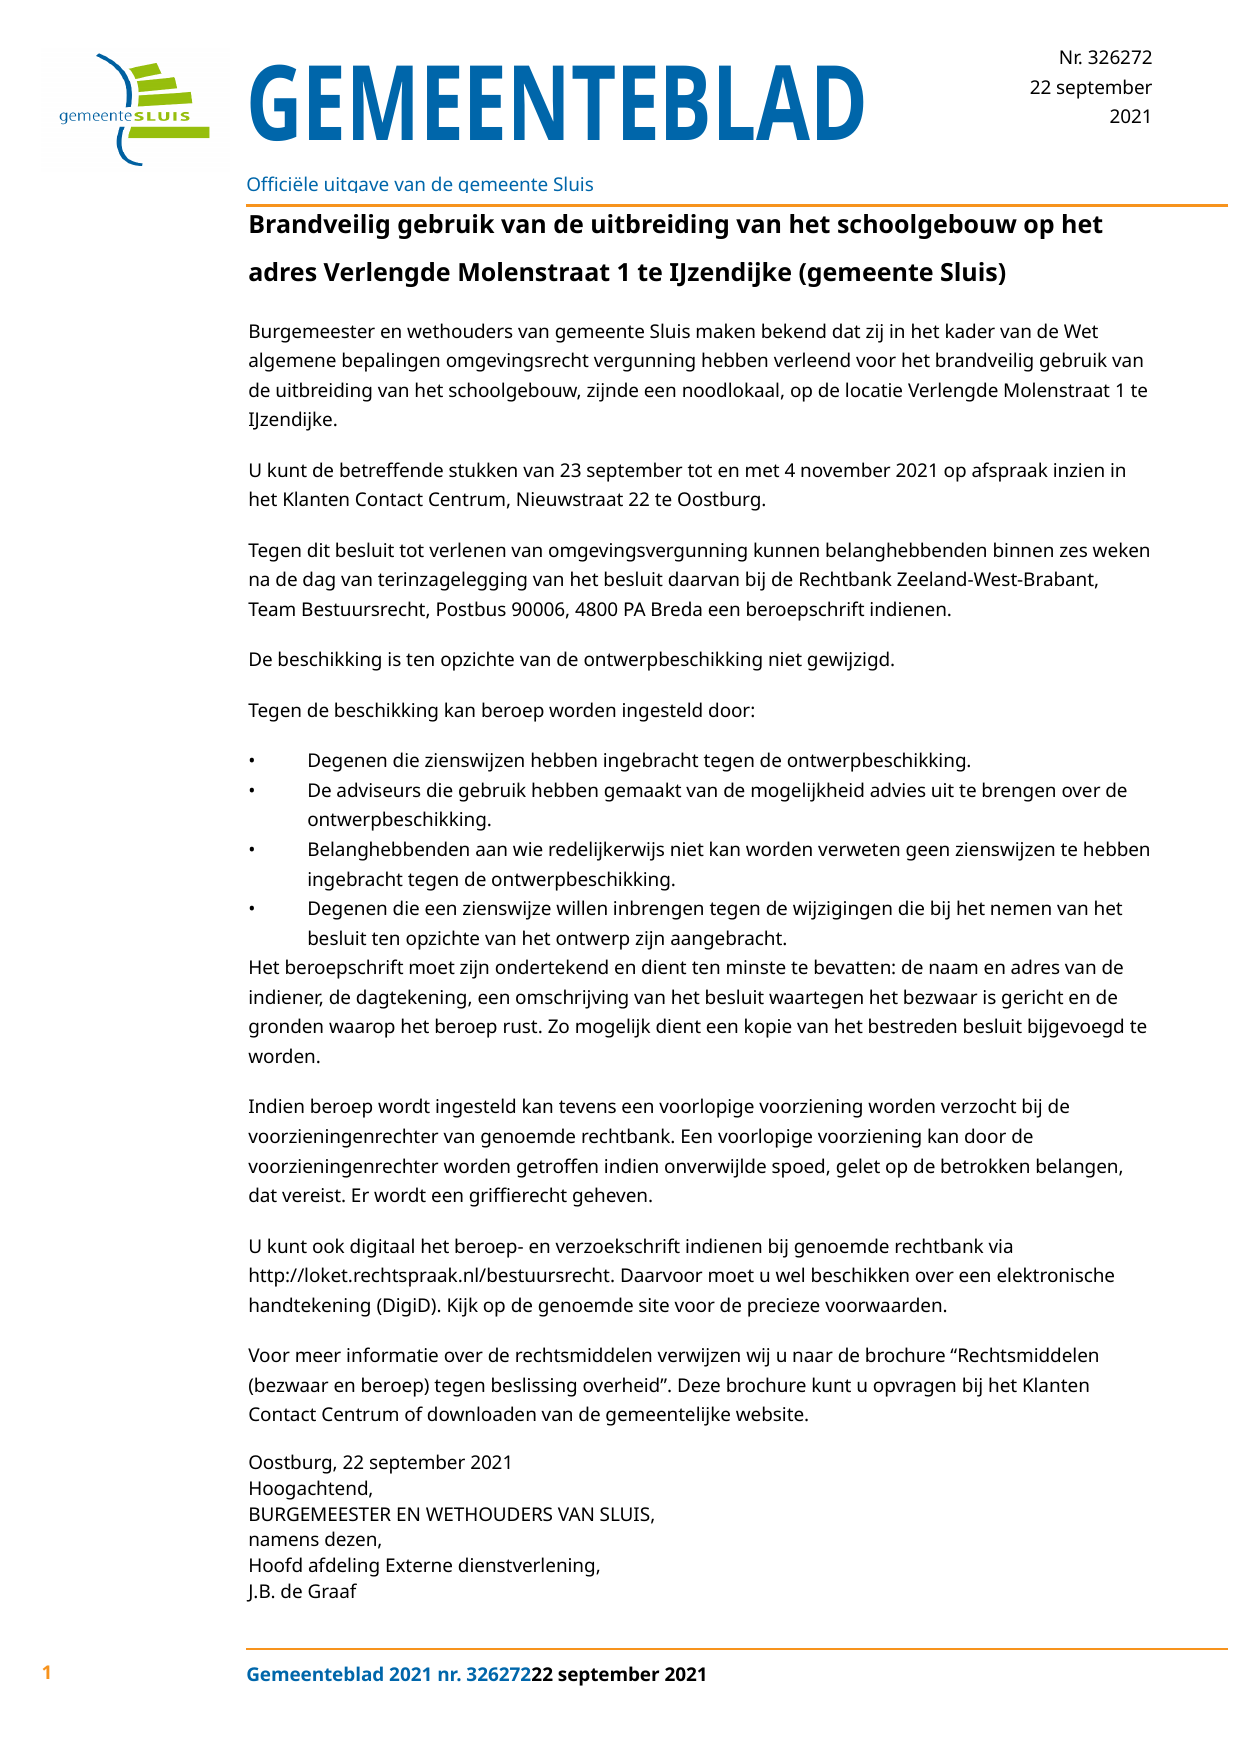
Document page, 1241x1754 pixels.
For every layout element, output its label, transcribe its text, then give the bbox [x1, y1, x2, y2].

list Degenen die een zienswijze willen inbrengen tegen de wijzigingen die bij het nemen van het besluit ten opzichte van het ontwerp zijn aangebracht. [248, 895, 1152, 951]
text Tegen de beschikking kan beroep worden ingesteld door: [248, 697, 1152, 723]
text Het beroepschrift moet zijn ondertekend en dient ten minste te bevatten: de naam en adres van de indiener, de dagtekening, een omschrijving van het besluit waartegen het bezwaar is gericht en de gronden waarop het beroep rust. Zo mogelijk dient een kopie van het bestreden besluit bijgevoegd te worden. [248, 954, 1152, 1069]
text Burgemeester en wethouders van gemeente Sluis maken bekend dat zij in het kader van de Wet algemene bepalingen omgevingsrecht vergunning hebben verleend voor het brandveilig gebruik van de uitbreiding van het schoolgebouw, zijnde een noodlokaal, op de locatie Verlengde Molenstraat 1 te IJzendijke. [248, 318, 1152, 432]
text Hoogachtend, [248, 1475, 1152, 1501]
text U kunt de betreffende stukken van 23 september tot en met 4 november 2021 op afspraak inzien in het Klanten Contact Centrum, Nieuwstraat 22 te Oostburg. [248, 457, 1152, 512]
text Indien beroep wordt ingesteld kan tevens een voorlopige voorziening worden verzocht bij de voorzieningenrechter van genoemde rechtbank. Een voorlopige voorziening kan door de voorzieningenrechter worden getroffen indien onverwijlde spoed, gelet op de betrokken belangen, dat vereist. Er wordt een griffierecht geheven. [248, 1094, 1152, 1208]
text De beschikking is ten opzichte van de ontwerpbeschikking niet gewijzigd. [248, 647, 1152, 672]
text Brandveilig gebruik van de uitbreiding van het schoolgebouw op het adres Verlengde Molenstraat 1 te IJzendijke (gemeente Sluis) [248, 207, 1152, 288]
text J.B. de Graaf [248, 1578, 1152, 1604]
text namens dezen, [248, 1527, 1152, 1552]
text Hoofd afdeling Externe dienstverlening, [248, 1552, 1152, 1578]
text Voor meer informatie over de rechtsmiddelen verwijzen wij u naar de brochure “Rechtsmiddelen (bezwaar en beroep) tegen beslissing overheid”. Deze brochure kunt u opvragen bij het Klanten Contact Centrum of downloaden van de gemeentelijke website. [248, 1342, 1152, 1427]
list De adviseurs die gebruik hebben gemaakt van de mogelijkheid advies uit te brengen over de ontwerpbeschikking. [248, 777, 1152, 832]
text Tegen dit besluit tot verlenen van omgevingsvergunning kunnen belanghebbenden binnen zes weken na de dag van terinzagelegging van het besluit daarvan bij de Rechtbank Zeeland-West-Brabant, Team Bestuursrecht, Postbus 90006, 4800 PA Breda een beroepschrift indienen. [248, 537, 1152, 622]
text BURGEMEESTER EN WETHOUDERS VAN SLUIS, [248, 1501, 1152, 1527]
list Degenen die zienswijzen hebben ingebracht tegen de ontwerpbeschikking. [248, 747, 1152, 773]
text Oostburg, 22 september 2021 [248, 1449, 1152, 1475]
list Belanghebbenden aan wie redelijkerwijs niet kan worden verweten geen zienswijzen te hebben ingebracht tegen de ontwerpbeschikking. [248, 836, 1152, 892]
text U kunt ook digitaal het beroep- en verzoekschrift indienen bij genoemde rechtbank via http://loket.rechtspraak.nl/bestuursrecht. Daarvoor moet u wel beschikken over een elektronische handtekening (DigiD). Kijk op de genoemde site voor de precieze voorwaarden. [248, 1233, 1152, 1318]
picture [41, 47, 231, 172]
